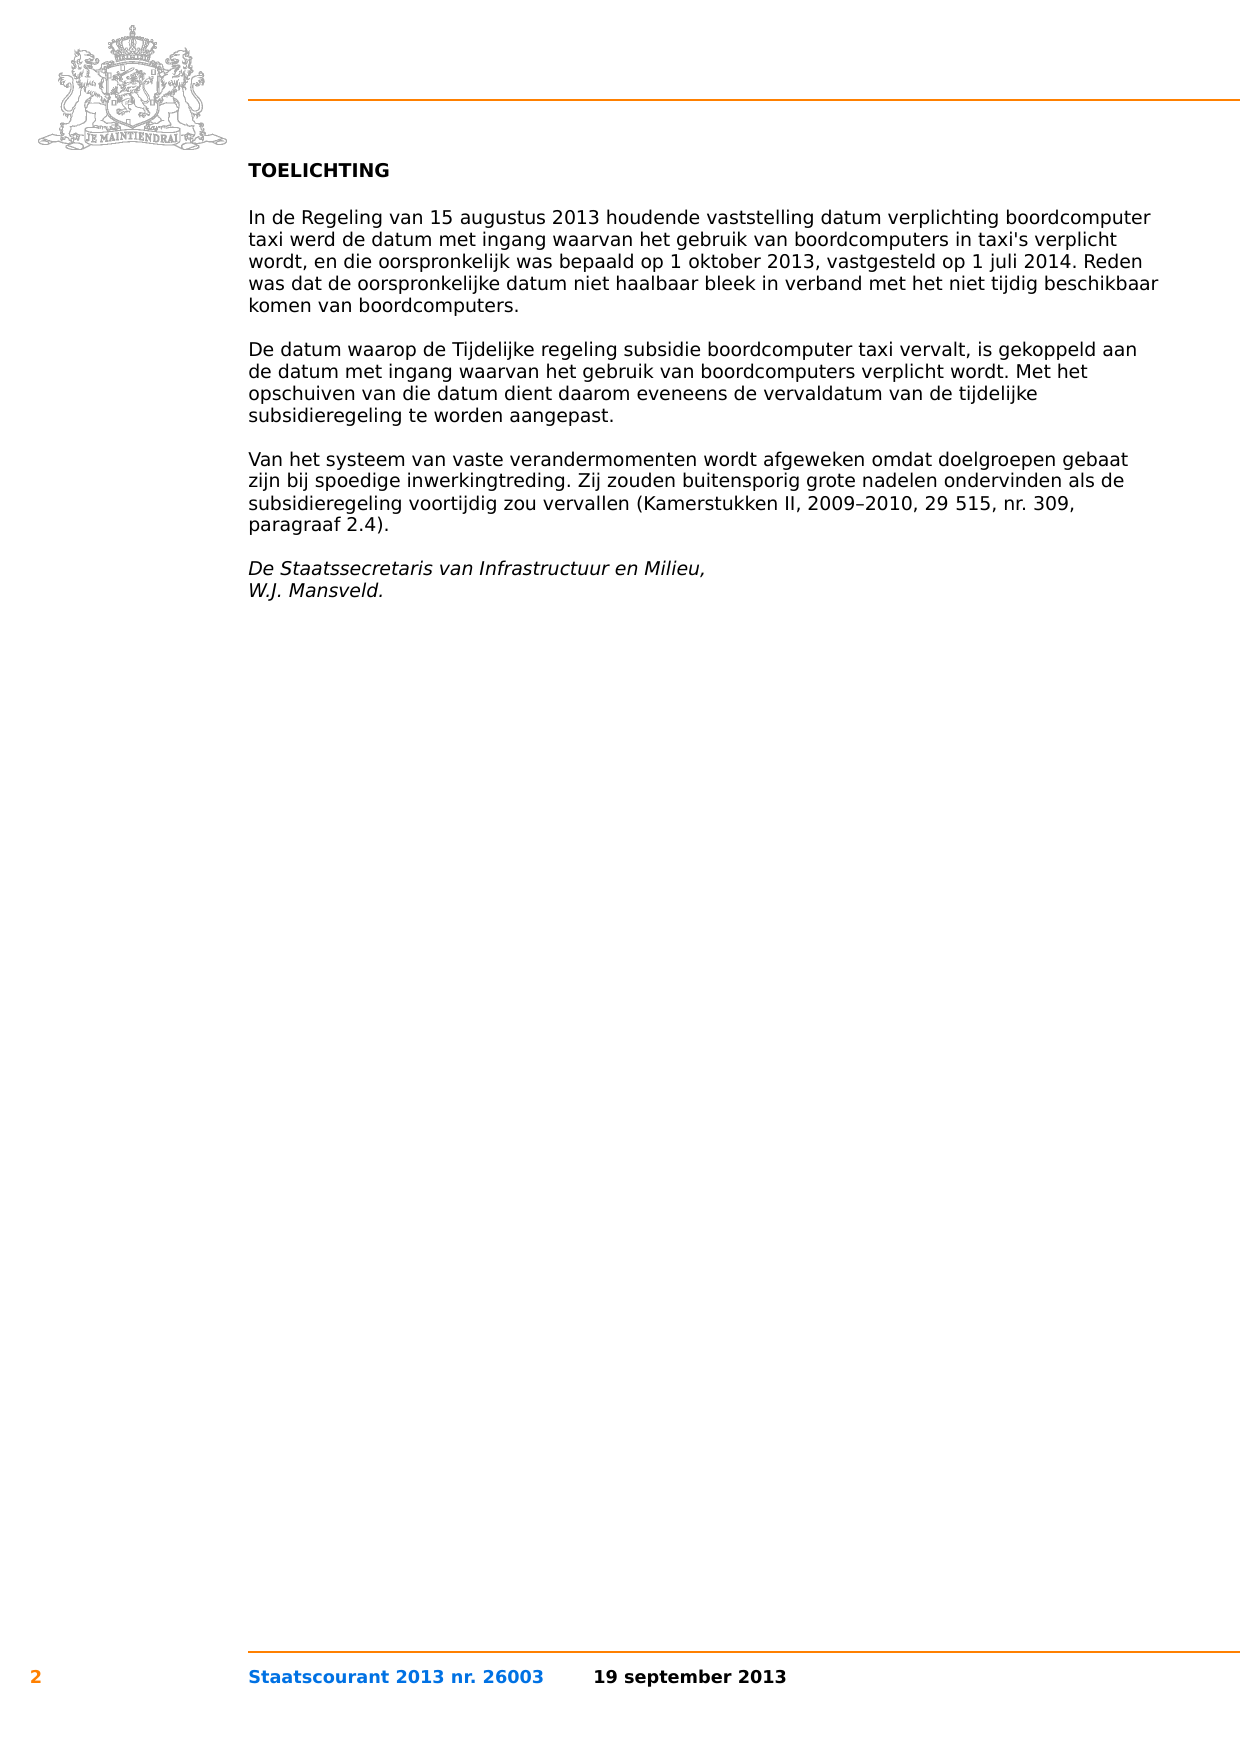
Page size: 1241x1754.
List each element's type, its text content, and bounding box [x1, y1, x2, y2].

picture [38, 25, 227, 150]
text In de Regeling van 15 augustus 2013 houdende vaststelling datum verplichting boordcomputer taxi werd de datum met ingang waarvan het gebruik van boordcomputers in taxi's verplicht wordt, en die oorspronkelijk was bepaald op 1 oktober 2013, vastgesteld op 1 juli 2014. Reden was dat de oorspronkelijke datum niet haalbaar bleek in verband met het niet tijdig beschikbaar komen van boordcomputers. [248, 207, 1163, 317]
text Van het systeem van vaste verandermomenten wordt afgeweken omdat doelgroepen gebaat zijn bij spoedige inwerkingtreding. Zij zouden buitensporig grote nadelen ondervinden als de subsidieregeling voortijdig zou vervallen (Kamerstukken II, 2009–2010, 29 515, nr. 309, paragraaf 2.4). [248, 448, 1163, 536]
text De datum waarop de Tijdelijke regeling subsidie boordcomputer taxi vervalt, is gekoppeld aan de datum met ingang waarvan het gebruik van boordcomputers verplicht wordt. Met het opschuiven van die datum dient daarom eveneens de vervaldatum van de tijdelijke subsidieregeling te worden aangepast. [248, 339, 1163, 427]
subtitle TOELICHTING [248, 160, 1163, 182]
text De Staatssecretaris van Infrastructuur en Milieu, W.J. Mansveld. [248, 558, 1163, 602]
